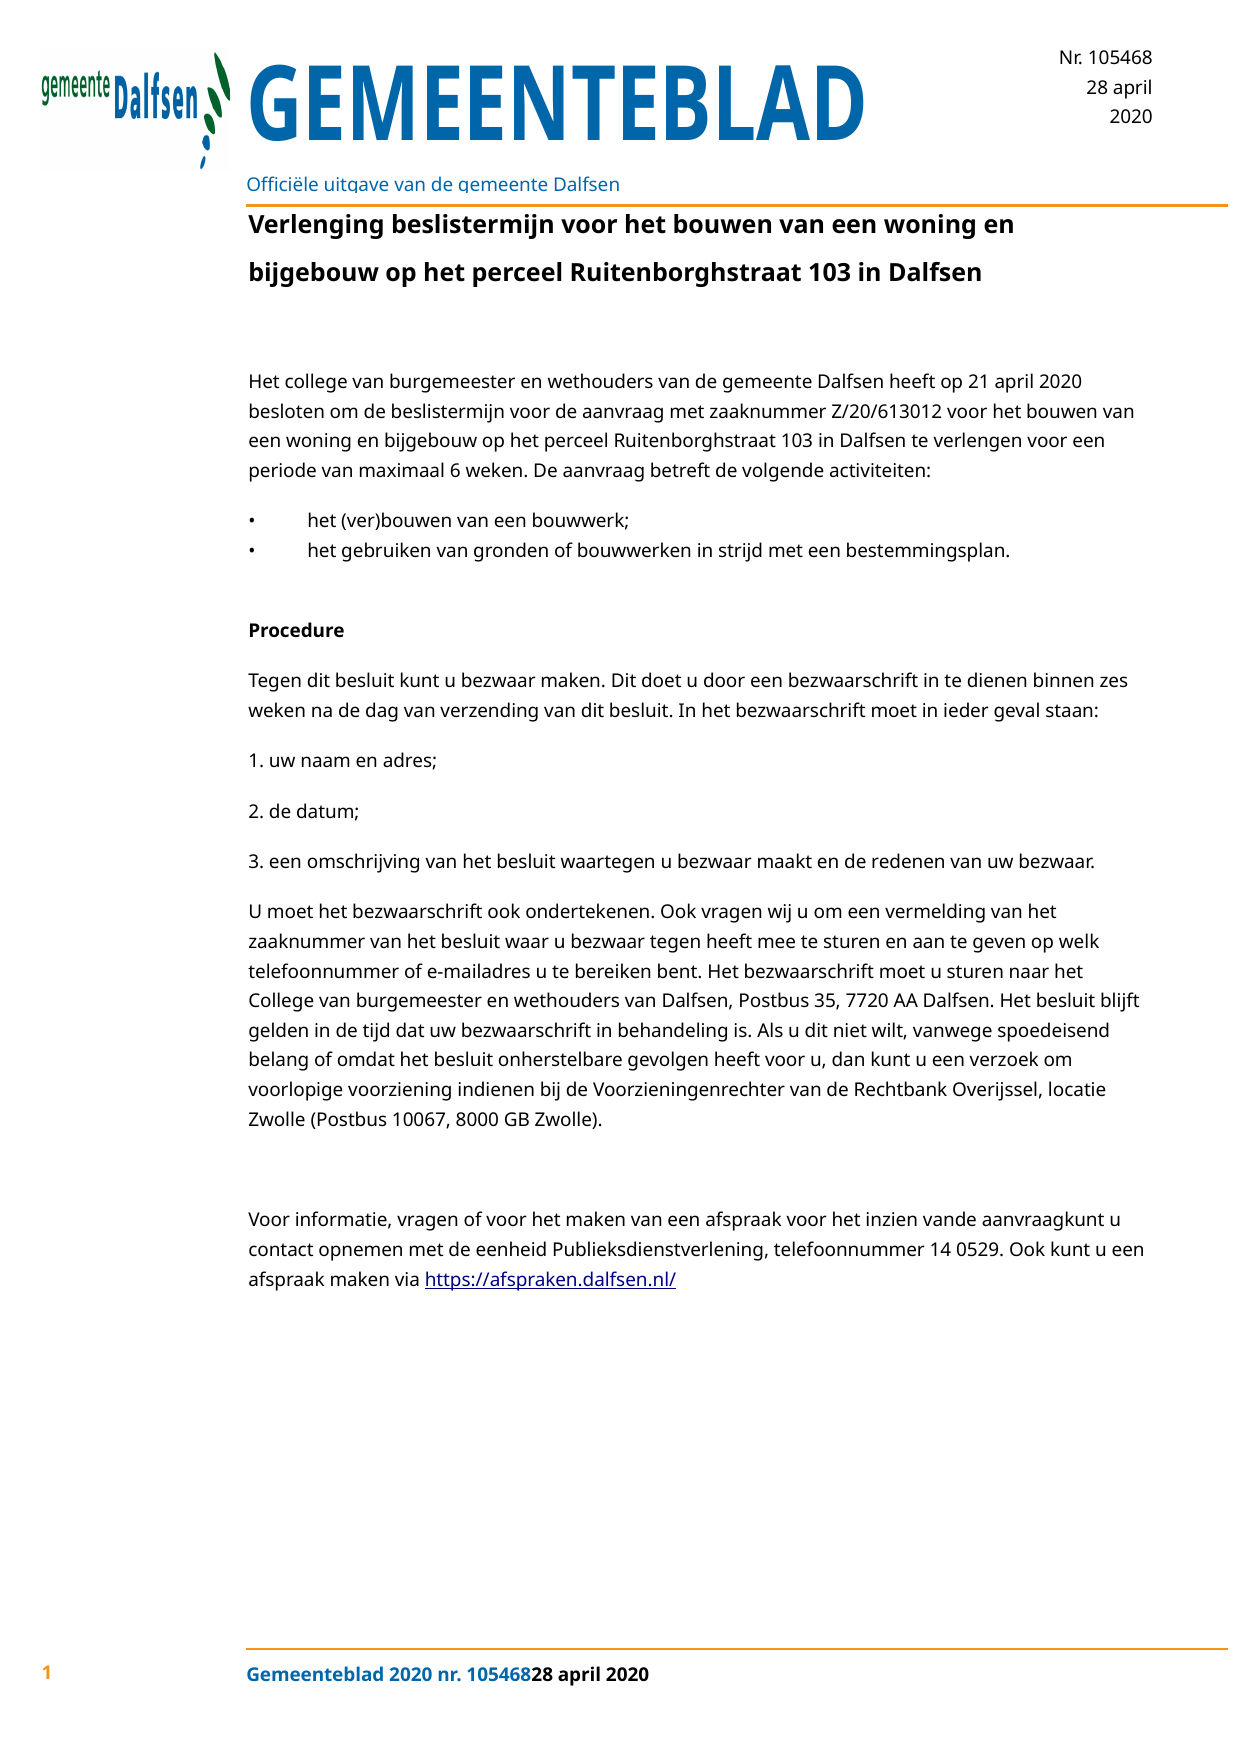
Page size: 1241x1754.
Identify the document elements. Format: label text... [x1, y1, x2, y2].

text 1. uw naam en adres; [248, 747, 1152, 773]
text 2. de datum; [248, 798, 1152, 824]
text Procedure [248, 617, 1152, 643]
list het (ver)bouwen van een bouwwerk; [248, 507, 1152, 533]
list het gebruiken van gronden of bouwwerken in strijd met een bestemmingsplan. [248, 537, 1152, 563]
text U moet het bezwaarschrift ook ondertekenen. Ook vragen wij u om een vermelding van het zaaknummer van het besluit waar u bezwaar tegen heeft mee te sturen en aan te geven op welk telefoonnummer of e-mailadres u te bereiken bent. Het bezwaarschrift moet u sturen naar het College van burgemeester en wethouders van Dalfsen, Postbus 35, 7720 AA Dalfsen. Het besluit blijft gelden in de tijd dat uw bezwaarschrift in behandeling is. Als u dit niet wilt, vanwege spoedeisend belang of omdat het besluit onherstelbare gevolgen heeft voor u, dan kunt u een verzoek om voorlopige voorziening indienen bij de Voorzieningenrechter van de Rechtbank Overijssel, locatie Zwolle (Postbus 10067, 8000 GB Zwolle). [248, 899, 1152, 1132]
picture [41, 47, 231, 172]
text Het college van burgemeester en wethouders van de gemeente Dalfsen heeft op 21 april 2020 besloten om de beslistermijn voor de aanvraag met zaaknummer Z/20/613012 voor het bouwen van een woning en bijgebouw op het perceel Ruitenborghstraat 103 in Dalfsen te verlengen voor een periode van maximaal 6 weken. De aanvraag betreft de volgende activiteiten: [248, 368, 1152, 483]
text Tegen dit besluit kunt u bezwaar maken. Dit doet u door een bezwaarschrift in te dienen binnen zes weken na de dag van verzending van dit besluit. In het bezwaarschrift moet in ieder geval staan: [248, 667, 1152, 723]
text Verlenging beslistermijn voor het bouwen van een woning en bijgebouw op het perceel Ruitenborghstraat 103 in Dalfsen [248, 207, 1152, 288]
text 3. een omschrijving van het besluit waartegen u bezwaar maakt en de redenen van uw bezwaar. [248, 848, 1152, 874]
text Voor informatie, vragen of voor het maken van een afspraak voor het inzien vande aanvraagkunt u contact opnemen met de eenheid Publieksdienstverlening, telefoonnummer 14 0529. Ook kunt u een afspraak maken via https://afspraken.dalfsen.nl/ [248, 1207, 1152, 1292]
